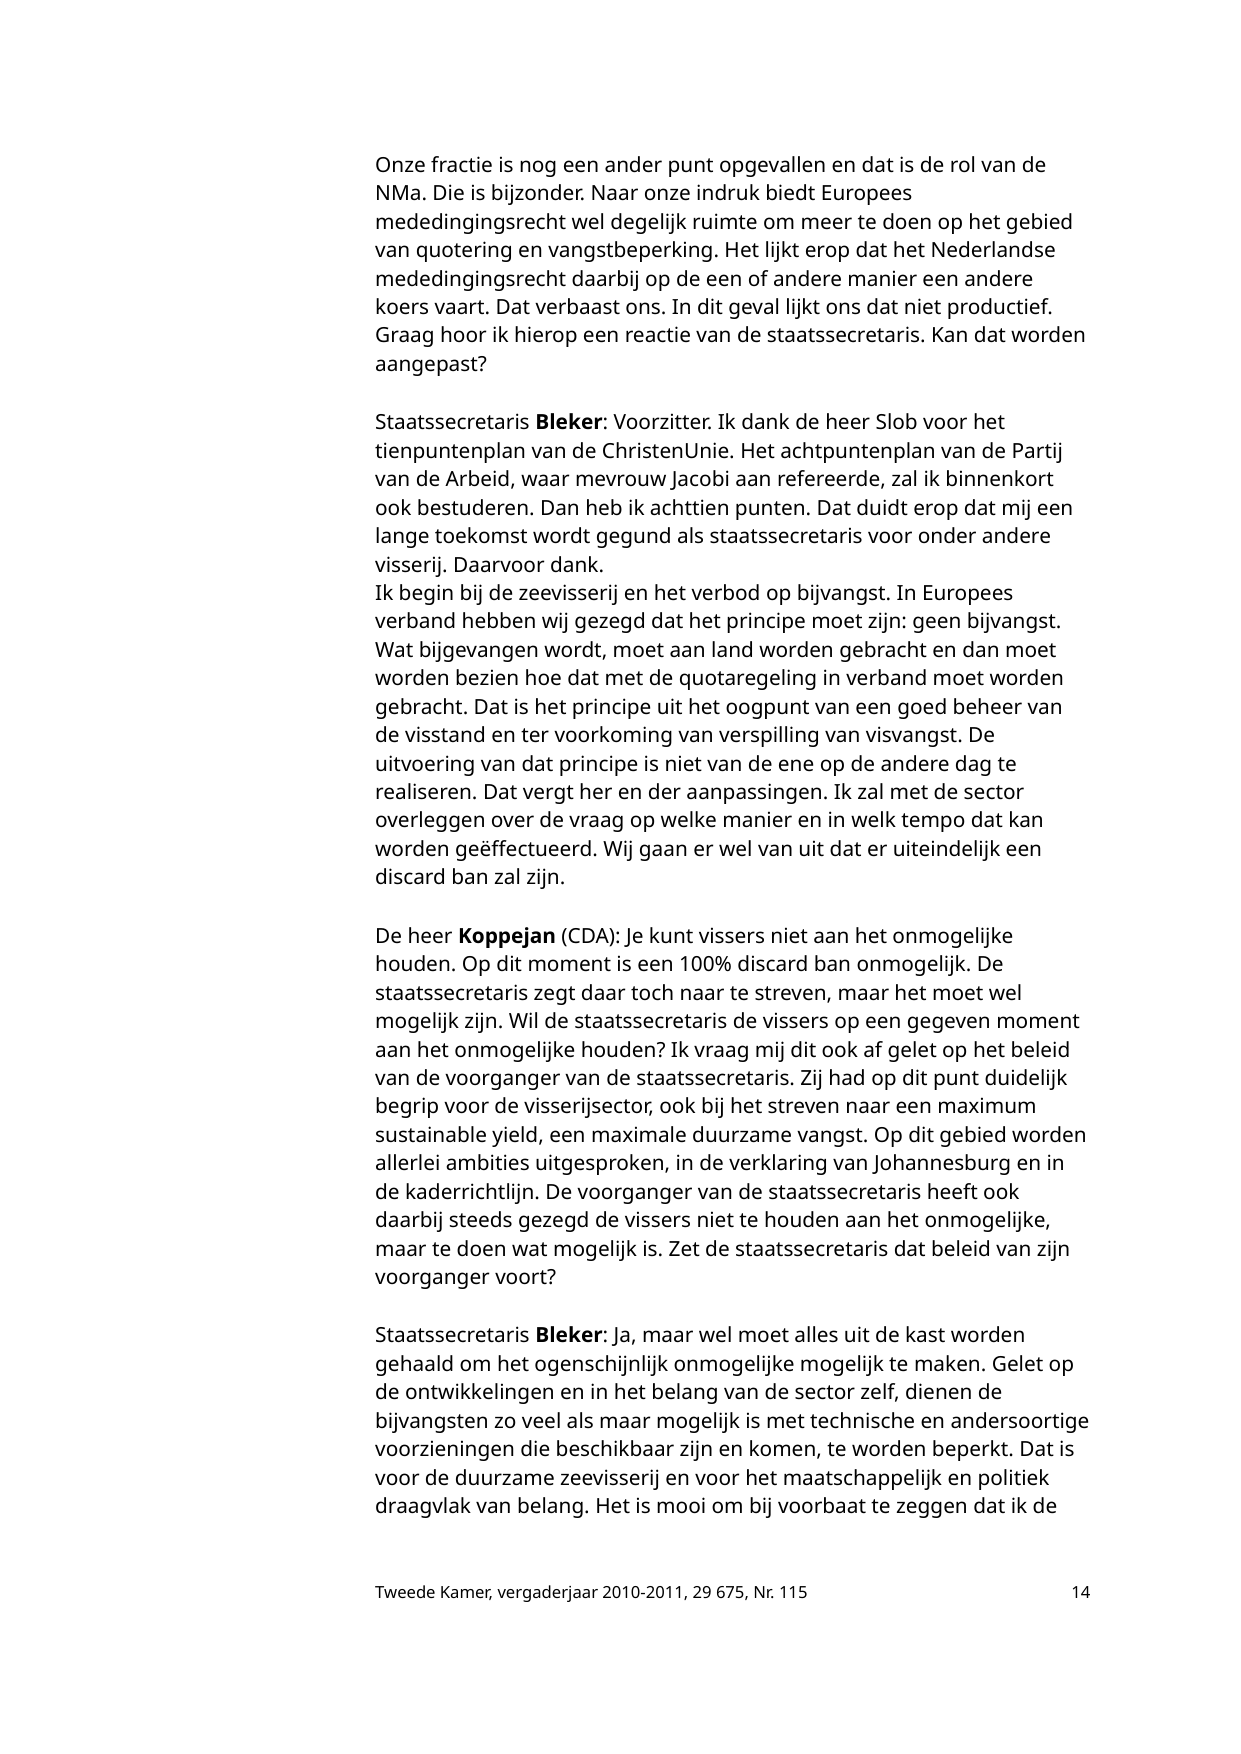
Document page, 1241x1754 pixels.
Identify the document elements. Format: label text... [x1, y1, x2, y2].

text Onze fractie is nog een ander punt opgevallen en dat is de rol van de NMa. Die is bijzonder. Naar onze indruk biedt Europees mededingingsrecht wel degelijk ruimte om meer te doen op het gebied van quotering en vangstbeperking. Het lijkt erop dat het Nederlandse mededingingsrecht daarbij op de een of andere manier een andere koers vaart. Dat verbaast ons. In dit geval lijkt ons dat niet productief. Graag hoor ik hierop een reactie van de staatssecretaris. Kan dat worden aangepast? [375, 150, 1090, 377]
text Ik begin bij de zeevisserij en het verbod op bijvangst. In Europees verband hebben wij gezegd dat het principe moet zijn: geen bijvangst. Wat bijgevangen wordt, moet aan land worden gebracht en dan moet worden bezien hoe dat met de quotaregeling in verband moet worden gebracht. Dat is het principe uit het oogpunt van een goed beheer van de visstand en ter voorkoming van verspilling van visvangst. De uitvoering van dat principe is niet van de ene op de andere dag te realiseren. Dat vergt her en der aanpassingen. Ik zal met de sector overleggen over de vraag op welke manier en in welk tempo dat kan worden geëffectueerd. Wij gaan er wel van uit dat er uiteindelijk een discard ban zal zijn. [375, 578, 1090, 891]
text De heer Koppejan (CDA): Je kunt vissers niet aan het onmogelijke houden. Op dit moment is een 100% discard ban onmogelijk. De staatssecretaris zegt daar toch naar te streven, maar het moet wel mogelijk zijn. Wil de staatssecretaris de vissers op een gegeven moment aan het onmogelijke houden? Ik vraag mij dit ook af gelet op het beleid van de voorganger van de staatssecretaris. Zij had op dit punt duidelijk begrip voor de visserijsector, ook bij het streven naar een maximum sustainable yield, een maximale duurzame vangst. Op dit gebied worden allerlei ambities uitgesproken, in de verklaring van Johannesburg en in de kaderrichtlijn. De voorganger van de staatssecretaris heeft ook daarbij steeds gezegd de vissers niet te houden aan het onmogelijke, maar te doen wat mogelijk is. Zet de staatssecretaris dat beleid van zijn voorganger voort? [375, 921, 1090, 1291]
text Staatssecretaris Bleker: Ja, maar wel moet alles uit de kast worden gehaald om het ogenschijnlijk onmogelijke mogelijk te maken. Gelet op de ontwikkelingen en in het belang van de sector zelf, dienen de bijvangsten zo veel als maar mogelijk is met technische en andersoortige voorzieningen die beschikbaar zijn en komen, te worden beperkt. Dat is voor de duurzame zeevisserij en voor het maatschappelijk en politiek draagvlak van belang. Het is mooi om bij voorbaat te zeggen dat ik de [375, 1321, 1090, 1520]
text Staatssecretaris Bleker: Voorzitter. Ik dank de heer Slob voor het tienpuntenplan van de ChristenUnie. Het achtpuntenplan van de Partij van de Arbeid, waar mevrouw Jacobi aan refereerde, zal ik binnenkort ook bestuderen. Dan heb ik achttien punten. Dat duidt erop dat mij een lange toekomst wordt gegund als staatssecretaris voor onder andere visserij. Daarvoor dank. [375, 407, 1090, 578]
